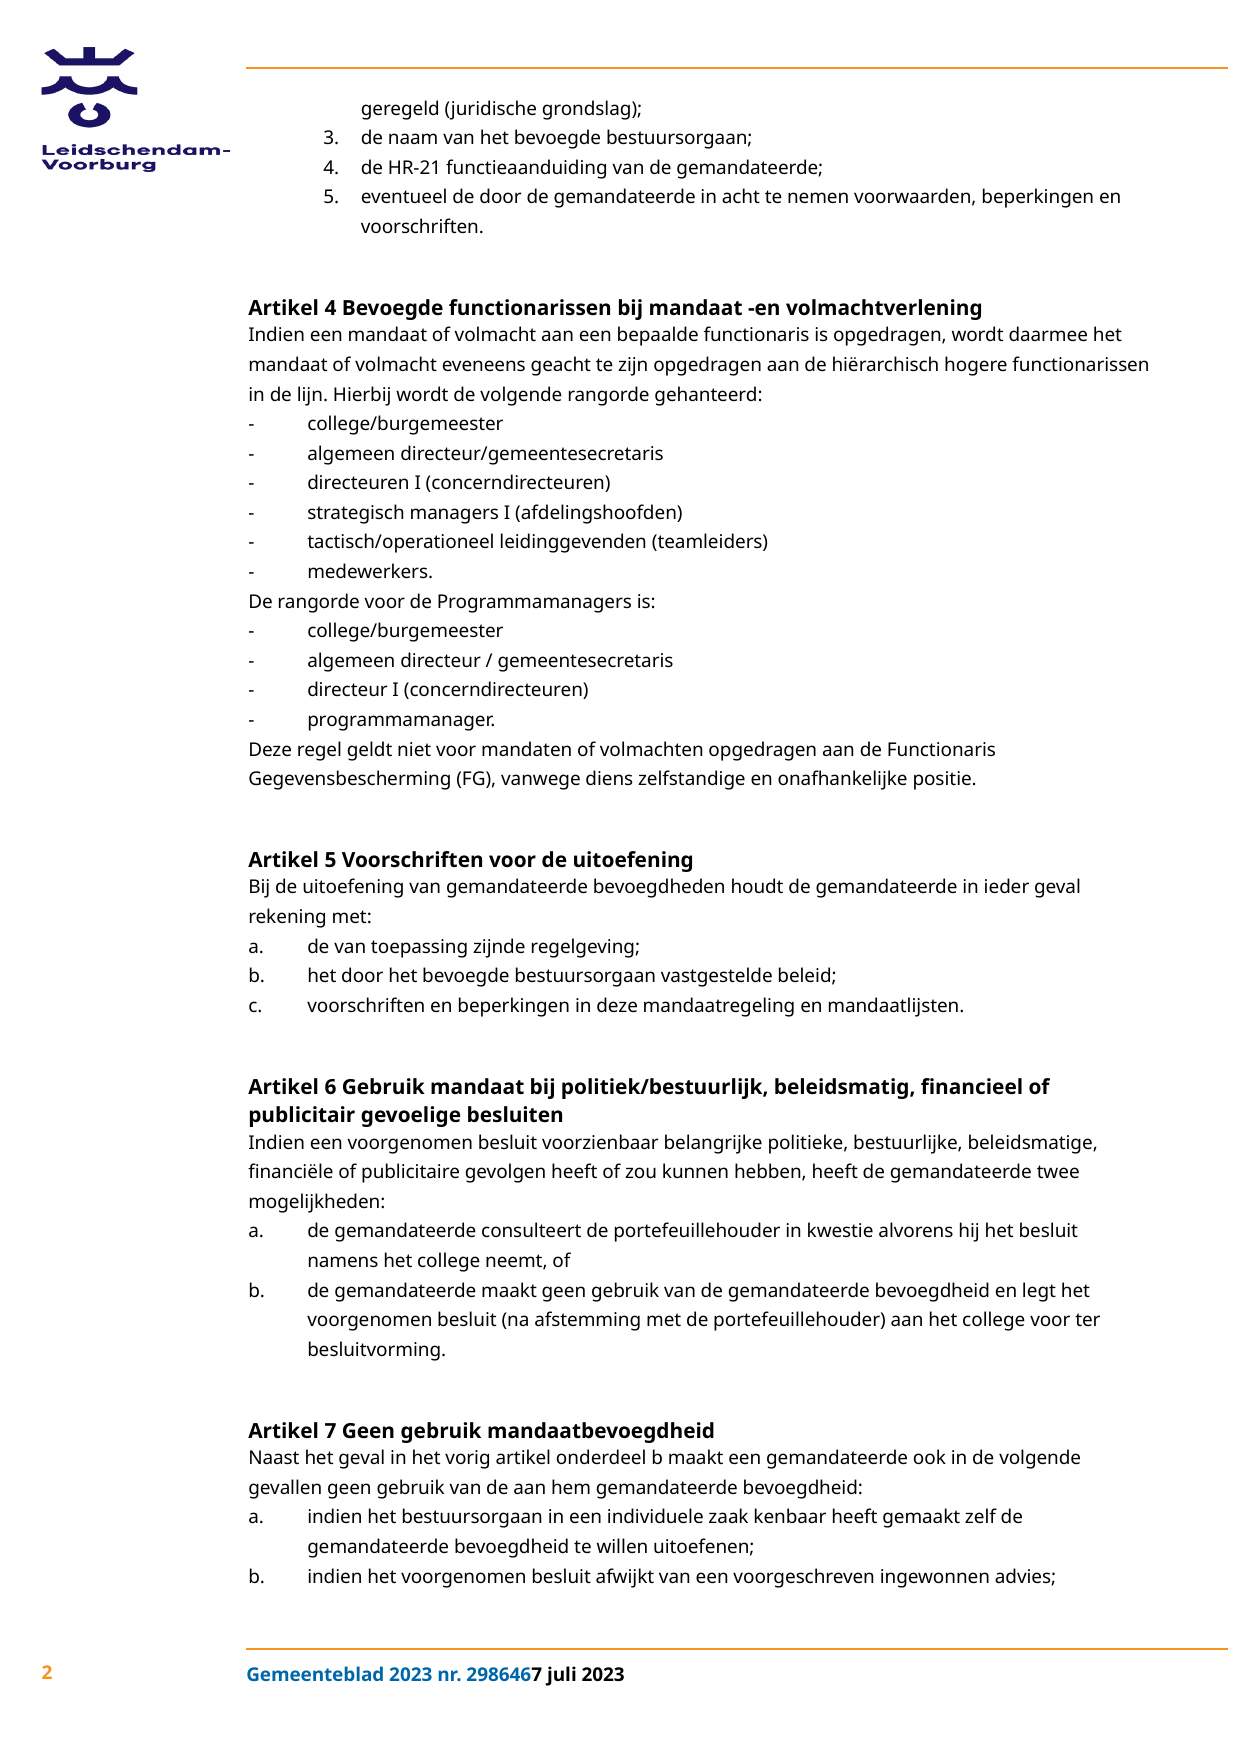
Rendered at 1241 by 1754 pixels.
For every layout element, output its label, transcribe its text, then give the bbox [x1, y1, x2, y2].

list de HR-21 functieaanduiding van de gemandateerde; [323, 154, 1152, 180]
list geregeld (juridische grondslag); [323, 95, 1152, 121]
text Artikel 7 Geen gebruik mandaatbevoegdheid [248, 1416, 1152, 1444]
text Bij de uitoefening van gemandateerde bevoegdheden houdt de gemandateerde in ieder geval rekening met: [248, 874, 1152, 929]
list directeur I (concerndirecteuren) [248, 677, 1152, 702]
list strategisch managers I (afdelingshoofden) [248, 499, 1152, 525]
text Artikel 5 Voorschriften voor de uitoefening [248, 845, 1152, 874]
list de naam van het bevoegde bestuursorgaan; [323, 124, 1152, 150]
list het door het bevoegde bestuursorgaan vastgestelde beleid; [248, 962, 1152, 988]
list college/burgemeester [248, 410, 1152, 436]
list college/burgemeester [248, 617, 1152, 643]
text Artikel 6 Gebruik mandaat bij politiek/bestuurlijk, beleidsmatig, financieel of publicitair gevoelige besluiten [248, 1072, 1152, 1129]
list tactisch/operationeel leidinggevenden (teamleiders) [248, 529, 1152, 554]
picture [41, 47, 231, 172]
list programmamanager. [248, 706, 1152, 732]
list eventueel de door de gemandateerde in acht te nemen voorwaarden, beperkingen en voorschriften. [323, 183, 1152, 239]
list directeuren I (concerndirecteuren) [248, 469, 1152, 495]
list de van toepassing zijnde regelgeving; [248, 933, 1152, 959]
list indien het bestuursorgaan in een individuele zaak kenbaar heeft gemaakt zelf de gemandateerde bevoegdheid te willen uitoefenen; [248, 1504, 1152, 1559]
list indien het voorgenomen besluit afwijkt van een voorgeschreven ingewonnen advies; [248, 1563, 1152, 1588]
text Deze regel geldt niet voor mandaten of volmachten opgedragen aan de Functionaris Gegevensbescherming (FG), vanwege diens zelfstandige en onafhankelijke positie. [248, 736, 1152, 791]
text Indien een voorgenomen besluit voorzienbaar belangrijke politieke, bestuurlijke, beleidsmatige, financiële of publicitaire gevolgen heeft of zou kunnen hebben, heeft de gemandateerde twee mogelijkheden: [248, 1129, 1152, 1214]
text Artikel 4 Bevoegde functionarissen bij mandaat -en volmachtverlening [248, 293, 1152, 322]
list de gemandateerde consulteert de portefeuillehouder in kwestie alvorens hij het besluit namens het college neemt, of [248, 1218, 1152, 1273]
list medewerkers. [248, 558, 1152, 584]
text De rangorde voor de Programmamanagers is: [248, 588, 1152, 613]
text Indien een mandaat of volmacht aan een bepaalde functionaris is opgedragen, wordt daarmee het mandaat of volmacht eveneens geacht te zijn opgedragen aan de hiërarchisch hogere functionarissen in de lijn. Hierbij wordt de volgende rangorde gehanteerd: [248, 322, 1152, 406]
list algemeen directeur/gemeentesecretaris [248, 440, 1152, 466]
text Naast het geval in het vorig artikel onderdeel b maakt een gemandateerde ook in de volgende gevallen geen gebruik van de aan hem gemandateerde bevoegdheid: [248, 1444, 1152, 1500]
list algemeen directeur / gemeentesecretaris [248, 647, 1152, 673]
list voorschriften en beperkingen in deze mandaatregeling en mandaatlijsten. [248, 992, 1152, 1018]
list de gemandateerde maakt geen gebruik van de gemandateerde bevoegdheid en legt het voorgenomen besluit (na afstemming met de portefeuillehouder) aan het college voor ter besluitvorming. [248, 1277, 1152, 1362]
